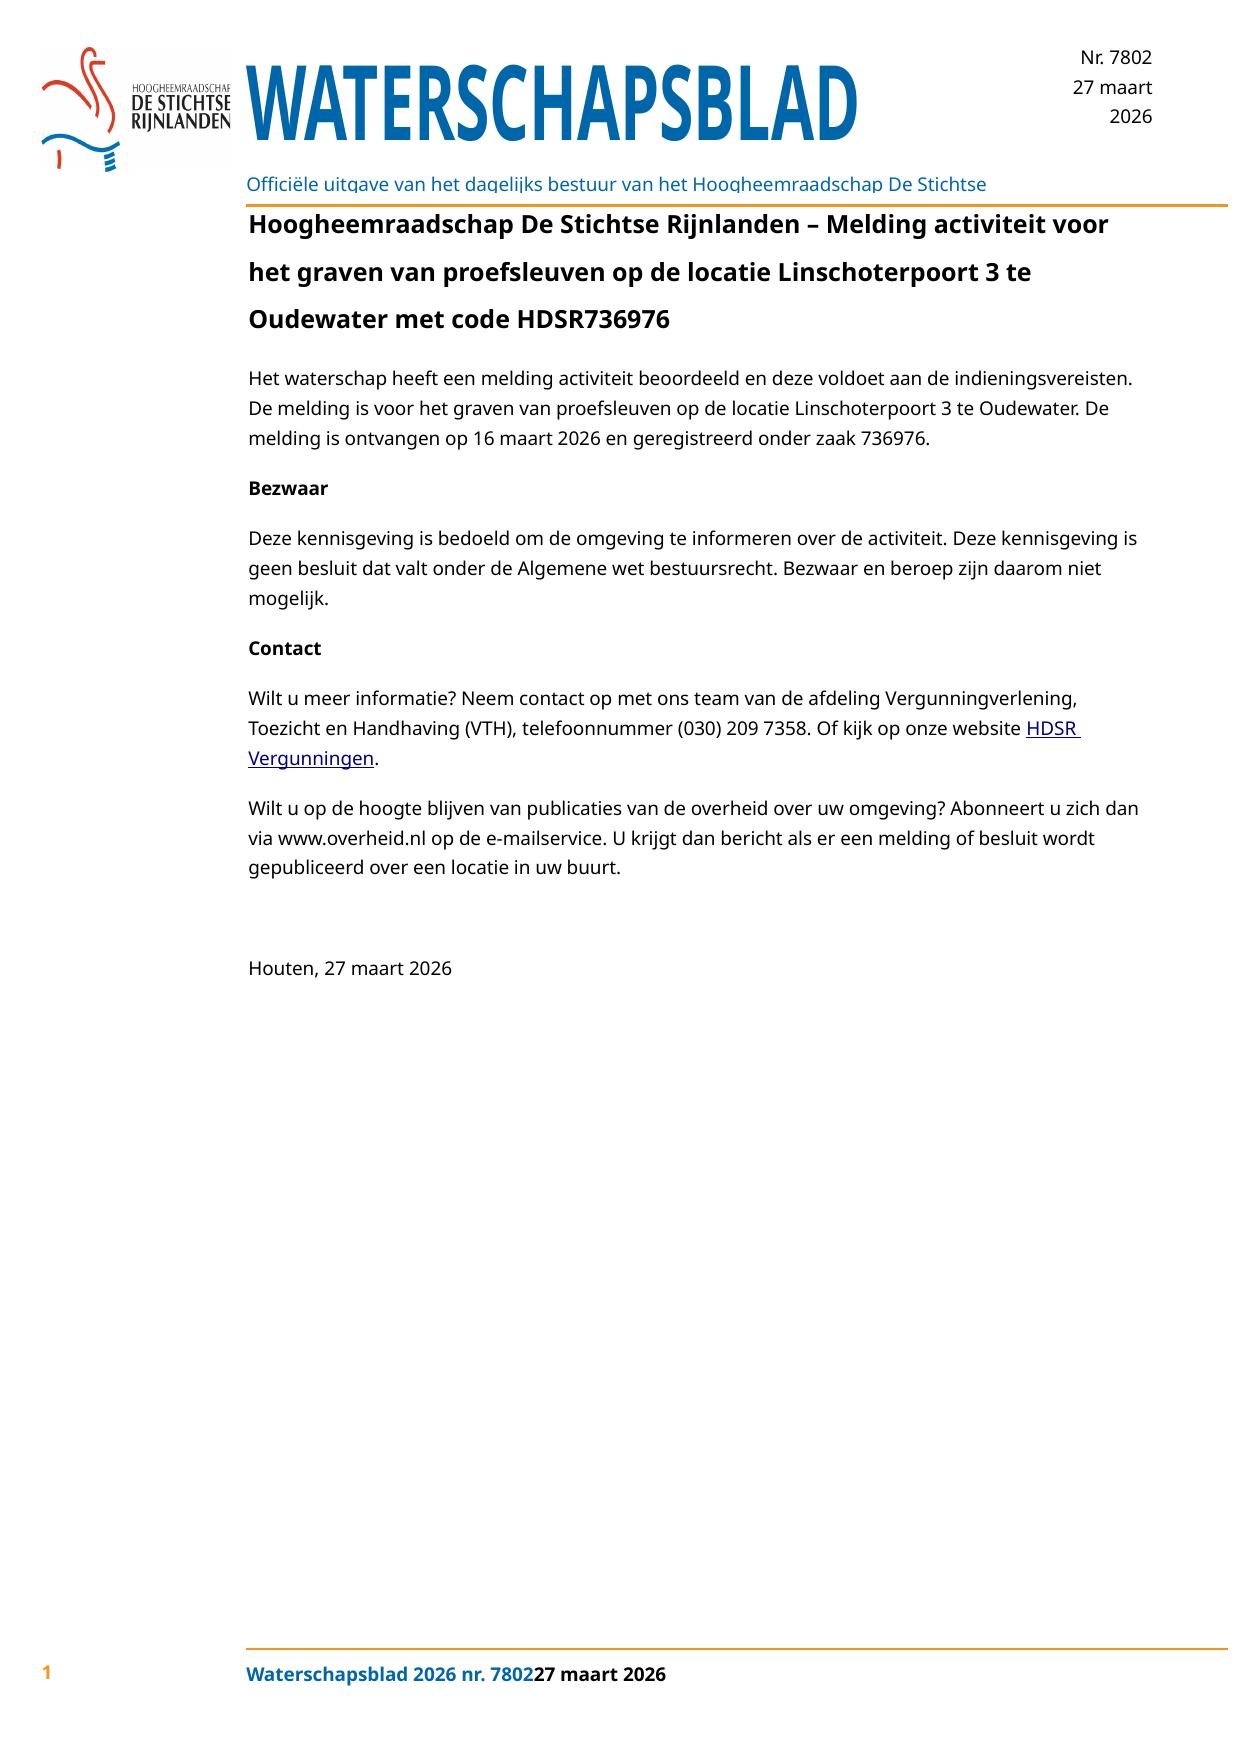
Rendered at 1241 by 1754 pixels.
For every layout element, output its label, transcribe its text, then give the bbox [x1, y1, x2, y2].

text Wilt u meer informatie? Neem contact op met ons team van de afdeling Vergunningverlening, Toezicht en Handhaving (VTH), telefoonnummer (030) 209 7358. Of kijk op onze website HDSR Vergunningen. [248, 686, 1152, 770]
text Deze kennisgeving is bedoeld om de omgeving te informeren over de activiteit. Deze kennisgeving is geen besluit dat valt onder de Algemene wet bestuursrecht. Bezwaar en beroep zijn daarom niet mogelijk. [248, 526, 1152, 610]
picture [41, 47, 231, 172]
text Bezwaar [248, 475, 1152, 501]
text Wilt u op de hoogte blijven van publicaties van de overheid over uw omgeving? Abonneert u zich dan via www.overheid.nl op de e-mailservice. U krijgt dan bericht als er een melding of besluit wordt gepubliceerd over een locatie in uw buurt. [248, 795, 1152, 880]
text Contact [248, 635, 1152, 661]
text Houten, 27 maart 2026 [248, 955, 1152, 981]
text Het waterschap heeft een melding activiteit beoordeeld en deze voldoet aan de indieningsvereisten. De melding is voor het graven van proefsleuven op de locatie Linschoterpoort 3 te Oudewater. De melding is ontvangen op 16 maart 2026 en geregistreerd onder zaak 736976. [248, 366, 1152, 450]
text Hoogheemraadschap De Stichtse Rijnlanden – Melding activiteit voor het graven van proefsleuven op de locatie Linschoterpoort 3 te Oudewater met code HDSR736976 [248, 207, 1152, 336]
